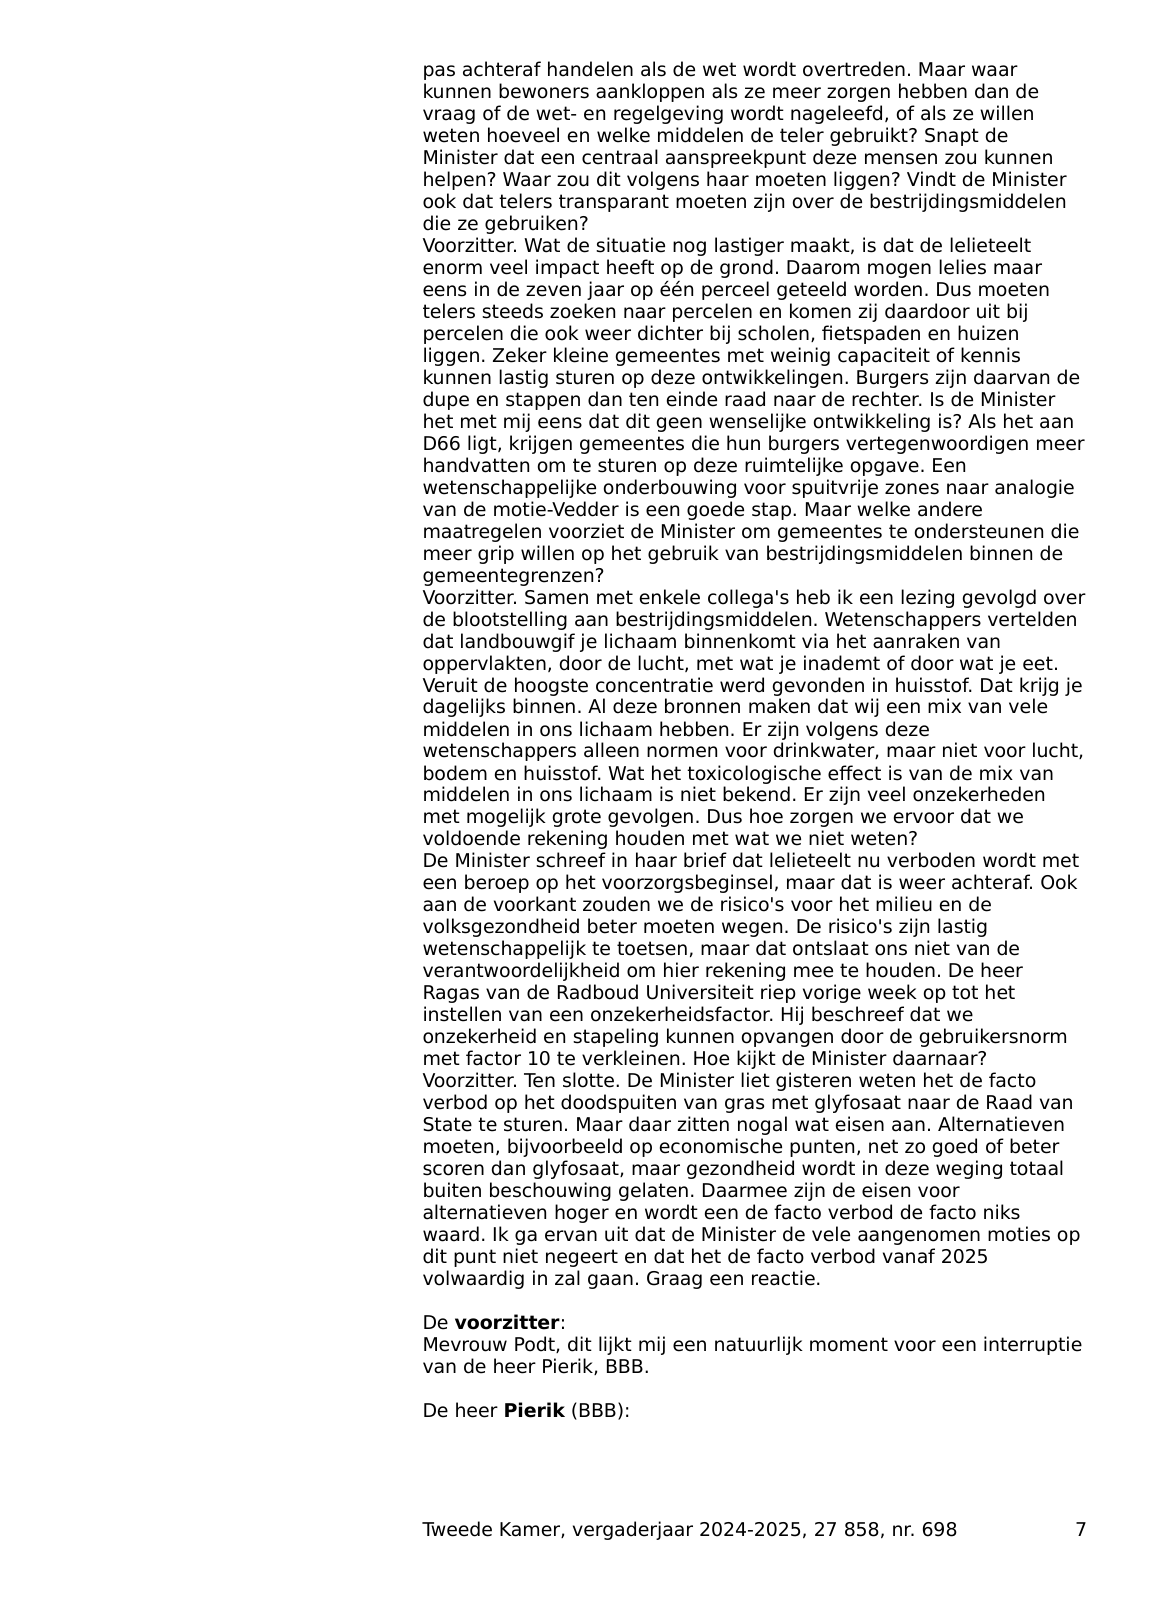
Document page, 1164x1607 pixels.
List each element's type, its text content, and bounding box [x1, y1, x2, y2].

text De Minister schreef in haar brief dat lelieteelt nu verboden wordt met een beroep op het voorzorgsbeginsel, maar dat is weer achteraf. Ook aan de voorkant zouden we de risico's voor het milieu en de volksgezondheid beter moeten wegen. De risico's zijn lastig wetenschappelijk te toetsen, maar dat ontslaat ons niet van de verantwoordelijkheid om hier rekening mee te houden. De heer Ragas van de Radboud Universiteit riep vorige week op tot het instellen van een onzekerheidsfactor. Hij beschreef dat we onzekerheid en stapeling kunnen opvangen door de gebruikersnorm met factor 10 te verkleinen. Hoe kijkt de Minister daarnaar? [422, 850, 1087, 1070]
text De heer Pierik (BBB): [422, 1400, 1087, 1422]
text Voorzitter. Samen met enkele collega's heb ik een lezing gevolgd over de blootstelling aan bestrijdingsmiddelen. Wetenschappers vertelden dat landbouwgif je lichaam binnenkomt via het aanraken van oppervlakten, door de lucht, met wat je inademt of door wat je eet. Veruit de hoogste concentratie werd gevonden in huisstof. Dat krijg je dagelijks binnen. Al deze bronnen maken dat wij een mix van vele middelen in ons lichaam hebben. Er zijn volgens deze wetenschappers alleen normen voor drinkwater, maar niet voor lucht, bodem en huisstof. Wat het toxicologische effect is van de mix van middelen in ons lichaam is niet bekend. Er zijn veel onzekerheden met mogelijk grote gevolgen. Dus hoe zorgen we ervoor dat we voldoende rekening houden met wat we niet weten? [422, 587, 1087, 850]
text pas achteraf handelen als de wet wordt overtreden. Maar waar kunnen bewoners aankloppen als ze meer zorgen hebben dan de vraag of de wet- en regelgeving wordt nageleefd, of als ze willen weten hoeveel en welke middelen de teler gebruikt? Snapt de Minister dat een centraal aanspreekpunt deze mensen zou kunnen helpen? Waar zou dit volgens haar moeten liggen? Vindt de Minister ook dat telers transparant moeten zijn over de bestrijdingsmiddelen die ze gebruiken? [422, 59, 1087, 235]
text Mevrouw Podt, dit lijkt mij een natuurlijk moment voor een interruptie van de heer Pierik, BBB. [422, 1334, 1087, 1378]
text Voorzitter. Ten slotte. De Minister liet gisteren weten het de facto verbod op het doodspuiten van gras met glyfosaat naar de Raad van State te sturen. Maar daar zitten nogal wat eisen aan. Alternatieven moeten, bijvoorbeeld op economische punten, net zo goed of beter scoren dan glyfosaat, maar gezondheid wordt in deze weging totaal buiten beschouwing gelaten. Daarmee zijn de eisen voor alternatieven hoger en wordt een de facto verbod de facto niks waard. Ik ga ervan uit dat de Minister de vele aangenomen moties op dit punt niet negeert en dat het de facto verbod vanaf 2025 volwaardig in zal gaan. Graag een reactie. [422, 1070, 1087, 1290]
text De voorzitter: [422, 1312, 1087, 1334]
text Voorzitter. Wat de situatie nog lastiger maakt, is dat de lelieteelt enorm veel impact heeft op de grond. Daarom mogen lelies maar eens in de zeven jaar op één perceel geteeld worden. Dus moeten telers steeds zoeken naar percelen en komen zij daardoor uit bij percelen die ook weer dichter bij scholen, fietspaden en huizen liggen. Zeker kleine gemeentes met weinig capaciteit of kennis kunnen lastig sturen op deze ontwikkelingen. Burgers zijn daarvan de dupe en stappen dan ten einde raad naar de rechter. Is de Minister het met mij eens dat dit geen wenselijke ontwikkeling is? Als het aan D66 ligt, krijgen gemeentes die hun burgers vertegenwoordigen meer handvatten om te sturen op deze ruimtelijke opgave. Een wetenschappelijke onderbouwing voor spuitvrije zones naar analogie van de motie-Vedder is een goede stap. Maar welke andere maatregelen voorziet de Minister om gemeentes te ondersteunen die meer grip willen op het gebruik van bestrijdingsmiddelen binnen de gemeentegrenzen? [422, 235, 1087, 587]
